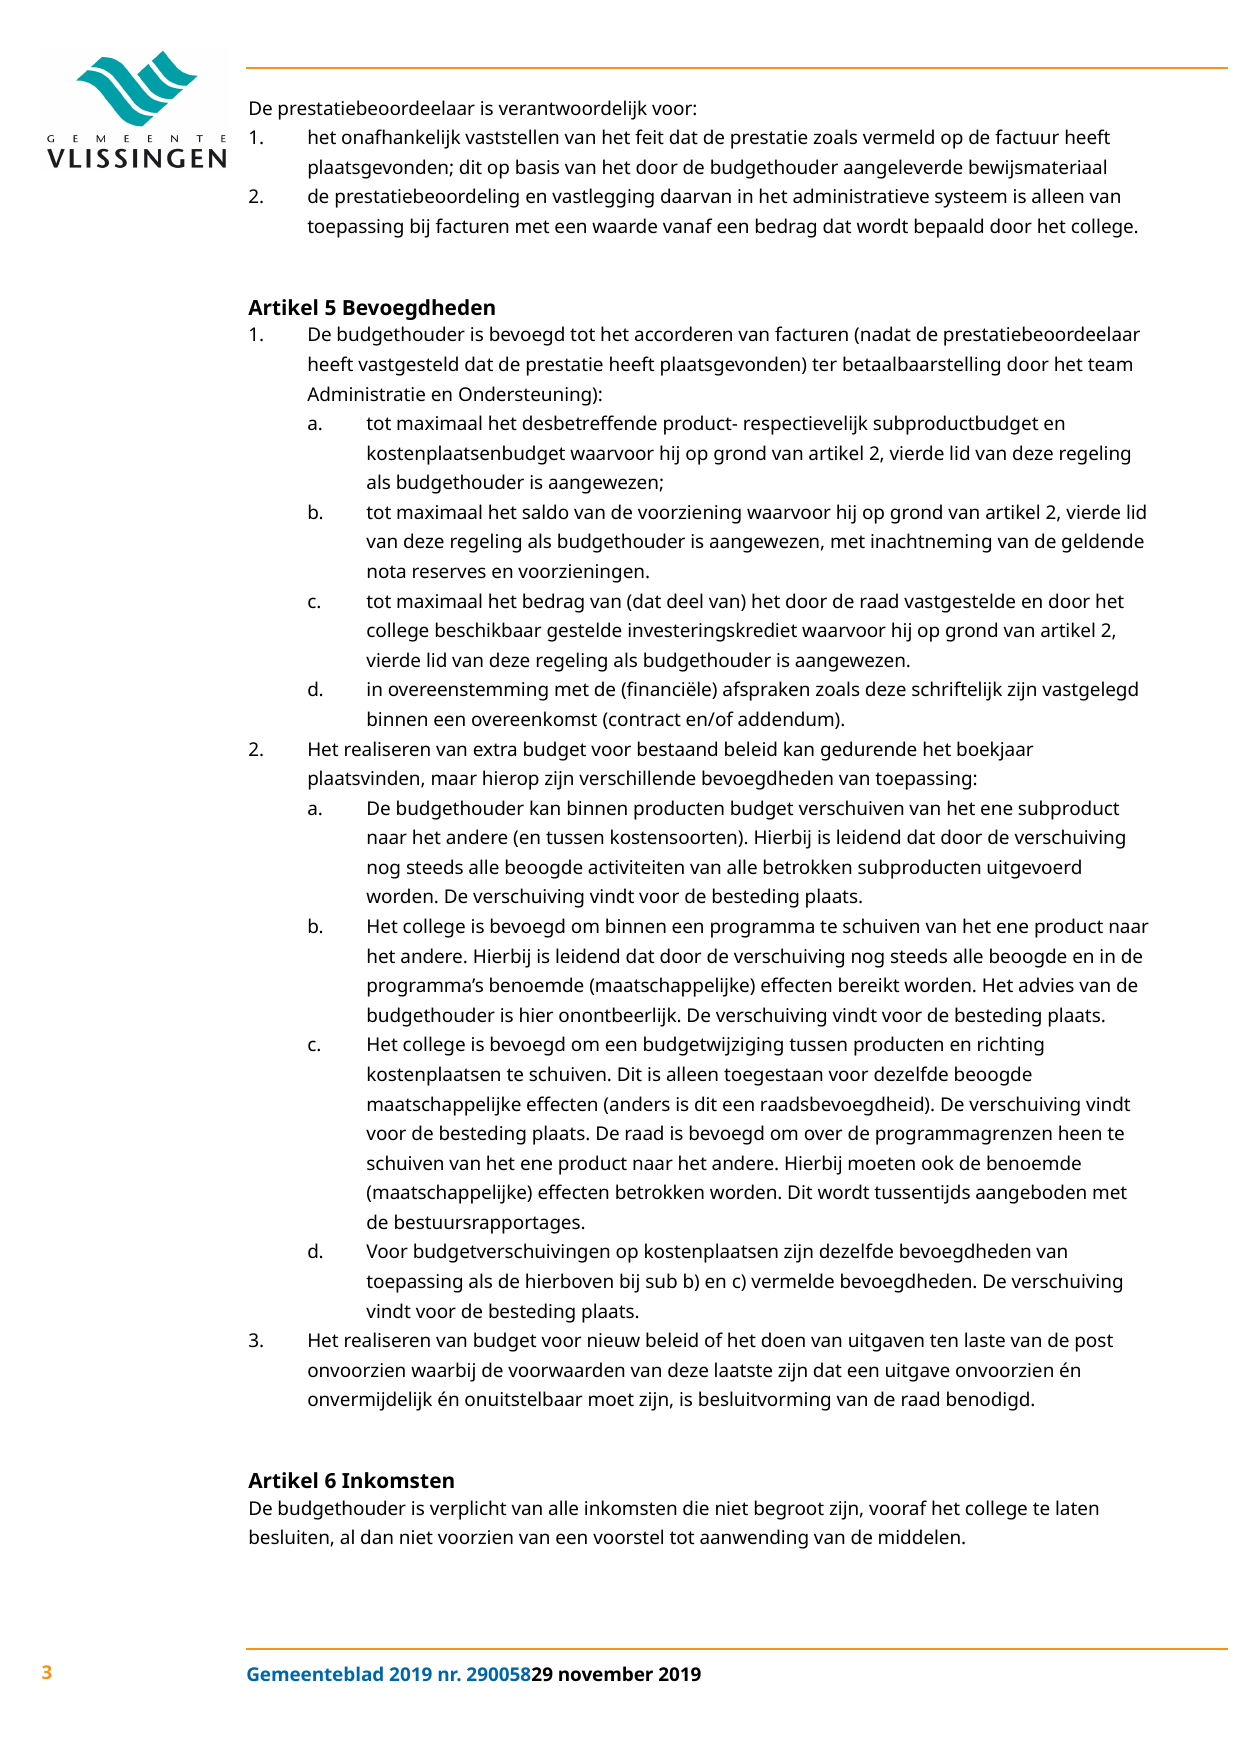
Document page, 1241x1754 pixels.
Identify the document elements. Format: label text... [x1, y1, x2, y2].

list Het realiseren van extra budget voor bestaand beleid kan gedurende het boekjaar plaatsvinden, maar hierop zijn verschillende bevoegdheden van toepassing: [248, 736, 1152, 791]
text Artikel 5 Bevoegdheden [248, 293, 1152, 322]
list tot maximaal het saldo van de voorziening waarvoor hij op grond van artikel 2, vierde lid van deze regeling als budgethouder is aangewezen, met inachtneming van de geldende nota reserves en voorzieningen. [307, 499, 1152, 584]
picture [41, 47, 231, 172]
list in overeenstemming met de (financiële) afspraken zoals deze schriftelijk zijn vastgelegd binnen een overeenkomst (contract en/of addendum). [307, 677, 1152, 732]
text De prestatiebeoordeelaar is verantwoordelijk voor: [248, 95, 1152, 121]
list Het college is bevoegd om binnen een programma te schuiven van het ene product naar het andere. Hierbij is leidend dat door de verschuiving nog steeds alle beoogde en in de programma’s benoemde (maatschappelijke) effecten bereikt worden. Het advies van de budgethouder is hier onontbeerlijk. De verschuiving vindt voor de besteding plaats. [307, 913, 1152, 1028]
list tot maximaal het desbetreffende product- respectievelijk subproductbudget en kostenplaatsenbudget waarvoor hij op grond van artikel 2, vierde lid van deze regeling als budgethouder is aangewezen; [307, 410, 1152, 495]
list de prestatiebeoordeling en vastlegging daarvan in het administratieve systeem is alleen van toepassing bij facturen met een waarde vanaf een bedrag dat wordt bepaald door het college. [248, 183, 1152, 239]
list tot maximaal het bedrag van (dat deel van) het door de raad vastgestelde en door het college beschikbaar gestelde investeringskrediet waarvoor hij op grond van artikel 2, vierde lid van deze regeling als budgethouder is aangewezen. [307, 588, 1152, 673]
list Het college is bevoegd om een budgetwijziging tussen producten en richting kostenplaatsen te schuiven. Dit is alleen toegestaan voor dezelfde beoogde maatschappelijke effecten (anders is dit een raadsbevoegdheid). De verschuiving vindt voor de besteding plaats. De raad is bevoegd om over de programmagrenzen heen te schuiven van het ene product naar het andere. Hierbij moeten ook de benoemde (maatschappelijke) effecten betrokken worden. Dit wordt tussentijds aangeboden met de bestuursrapportages. [307, 1032, 1152, 1235]
list De budgethouder is bevoegd tot het accorderen van facturen (nadat de prestatiebeoordeelaar heeft vastgesteld dat de prestatie heeft plaatsgevonden) ter betaalbaarstelling door het team Administratie en Ondersteuning): [248, 322, 1152, 406]
text Artikel 6 Inkomsten [248, 1467, 1152, 1495]
list De budgethouder kan binnen producten budget verschuiven van het ene subproduct naar het andere (en tussen kostensoorten). Hierbij is leidend dat door de verschuiving nog steeds alle beoogde activiteiten van alle betrokken subproducten uitgevoerd worden. De verschuiving vindt voor de besteding plaats. [307, 795, 1152, 909]
list Het realiseren van budget voor nieuw beleid of het doen van uitgaven ten laste van de post onvoorzien waarbij de voorwaarden van deze laatste zijn dat een uitgave onvoorzien én onvermijdelijk én onuitstelbaar moet zijn, is besluitvorming van de raad benodigd. [248, 1327, 1152, 1412]
text De budgethouder is verplicht van alle inkomsten die niet begroot zijn, vooraf het college te laten besluiten, al dan niet voorzien van een voorstel tot aanwending van de middelen. [248, 1495, 1152, 1550]
list Voor budgetverschuivingen op kostenplaatsen zijn dezelfde bevoegdheden van toepassing als de hierboven bij sub b) en c) vermelde bevoegdheden. De verschuiving vindt voor de besteding plaats. [307, 1239, 1152, 1323]
list het onafhankelijk vaststellen van het feit dat de prestatie zoals vermeld op de factuur heeft plaatsgevonden; dit op basis van het door de budgethouder aangeleverde bewijsmateriaal [248, 124, 1152, 180]
